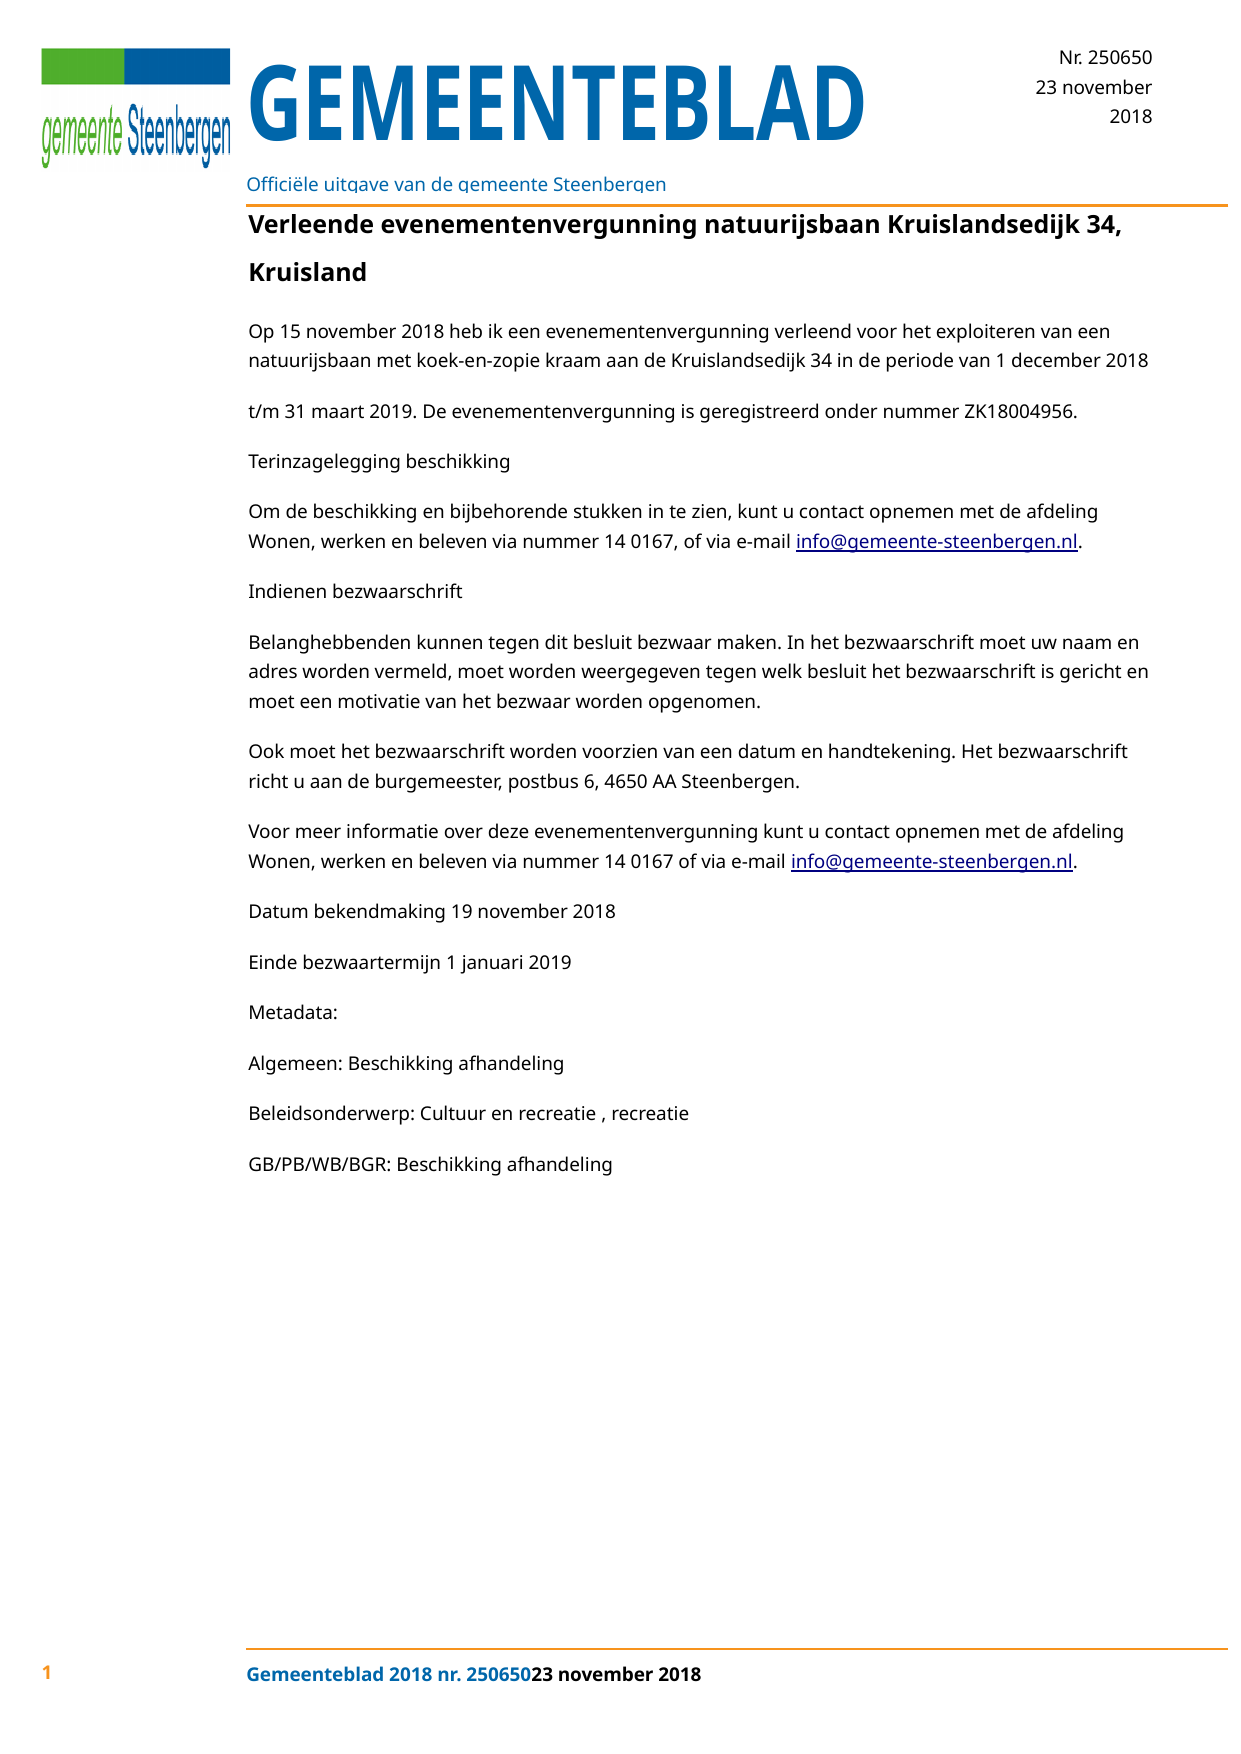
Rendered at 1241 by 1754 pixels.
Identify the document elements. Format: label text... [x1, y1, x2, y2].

text Algemeen: Beschikking afhandeling [248, 1050, 1152, 1076]
text t/m 31 maart 2019. De evenementenvergunning is geregistreerd onder nummer ZK18004956. [248, 398, 1152, 424]
text Op 15 november 2018 heb ik een evenementenvergunning verleend voor het exploiteren van een natuurijsbaan met koek-en-zopie kraam aan de Kruislandsedijk 34 in de periode van 1 december 2018 [248, 318, 1152, 373]
text Indienen bezwaarschrift [248, 579, 1152, 604]
text Einde bezwaartermijn 1 januari 2019 [248, 949, 1152, 975]
text Beleidsonderwerp: Cultuur en recreatie , recreatie [248, 1100, 1152, 1126]
text Ook moet het bezwaarschrift worden voorzien van een datum en handtekening. Het bezwaarschrift richt u aan de burgemeester, postbus 6, 4650 AA Steenbergen. [248, 739, 1152, 794]
text Terinzagelegging beschikking [248, 448, 1152, 474]
text Datum bekendmaking 19 november 2018 [248, 899, 1152, 924]
text Verleende evenementenvergunning natuurijsbaan Kruislandsedijk 34, Kruisland [248, 207, 1152, 288]
text GB/PB/WB/BGR: Beschikking afhandeling [248, 1151, 1152, 1177]
text Voor meer informatie over deze evenementenvergunning kunt u contact opnemen met de afdeling Wonen, werken en beleven via nummer 14 0167 of via e-mail info@gemeente-steenbergen.nl. [248, 819, 1152, 874]
text Belanghebbenden kunnen tegen dit besluit bezwaar maken. In het bezwaarschrift moet uw naam en adres worden vermeld, moet worden weergegeven tegen welk besluit het bezwaarschrift is gericht en moet een motivatie van het bezwaar worden opgenomen. [248, 629, 1152, 714]
text Metadata: [248, 999, 1152, 1025]
text Om de beschikking en bijbehorende stukken in te zien, kunt u contact opnemen met de afdeling Wonen, werken en beleven via nummer 14 0167, of via e-mail info@gemeente-steenbergen.nl. [248, 499, 1152, 554]
picture [41, 47, 231, 172]
